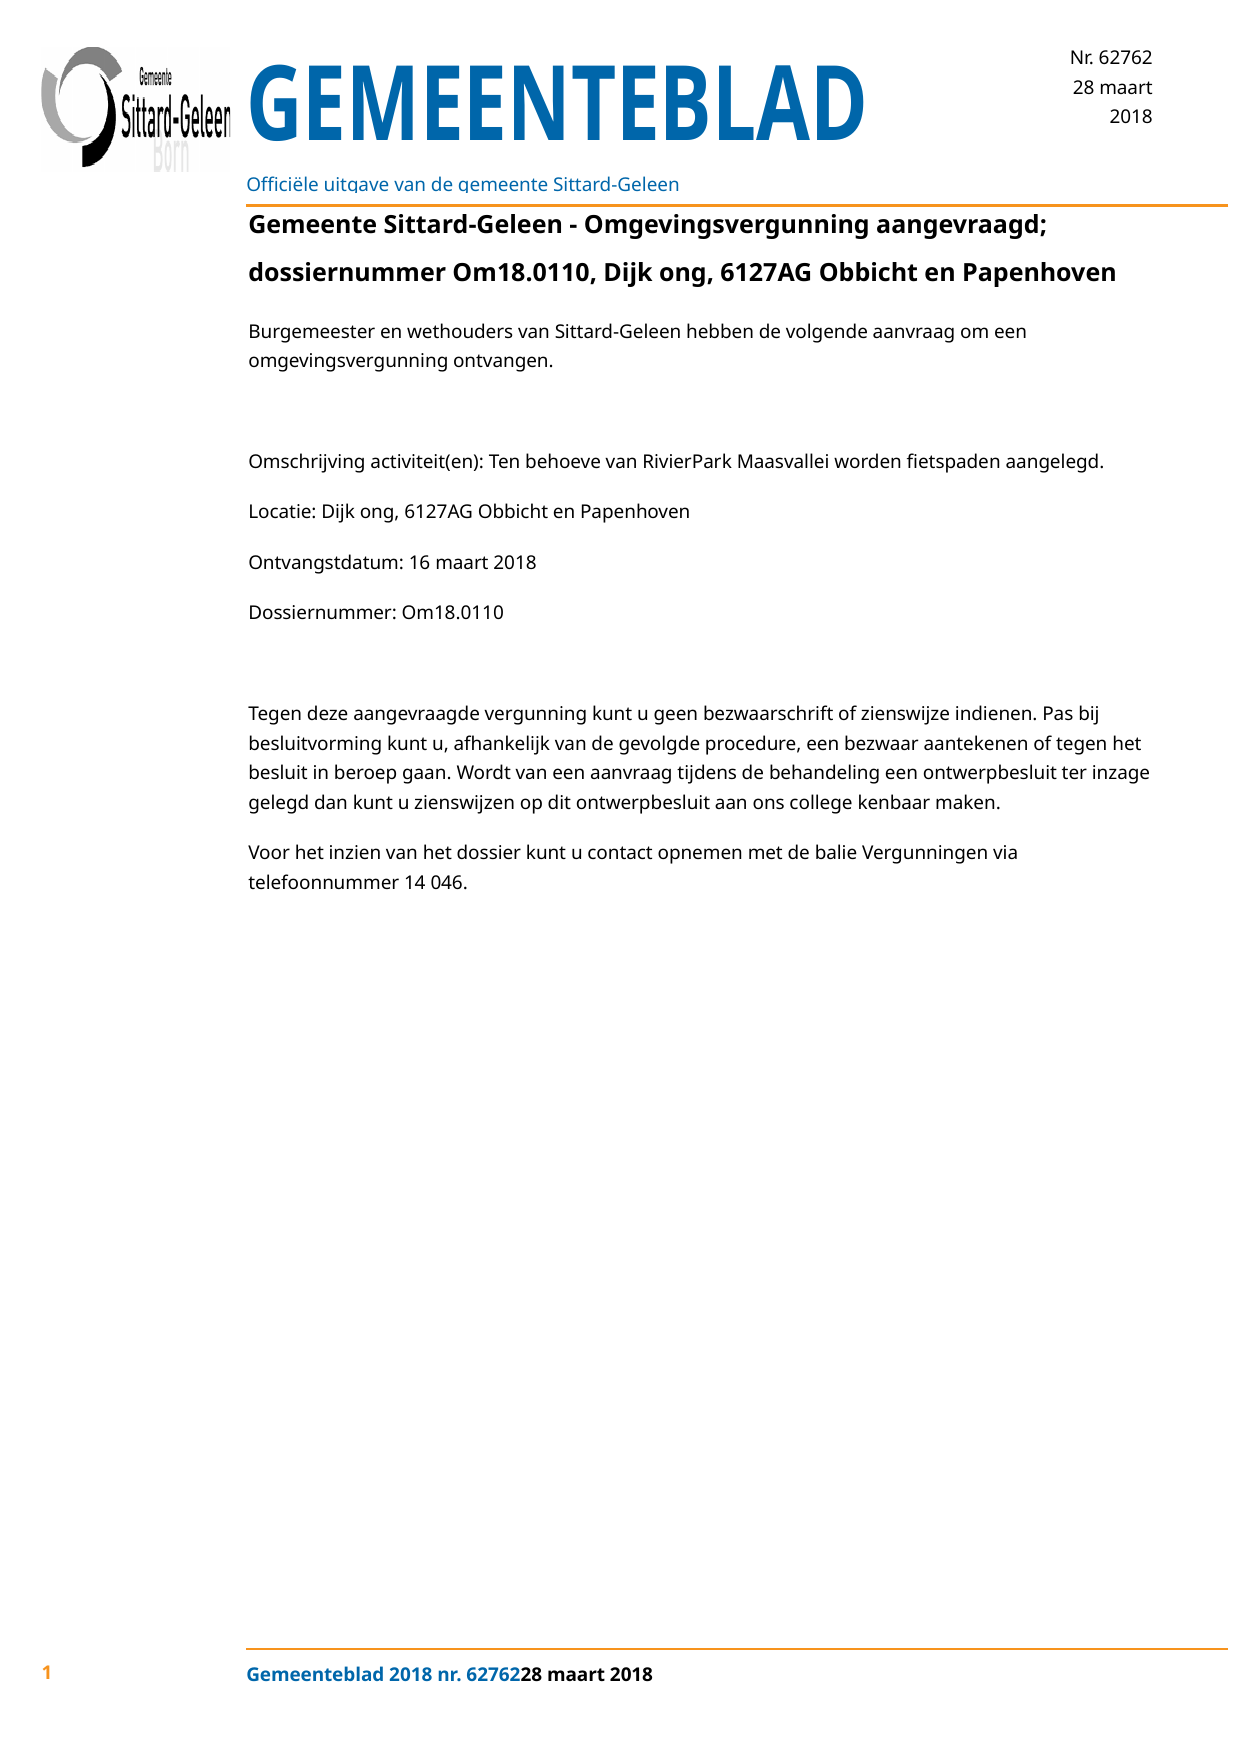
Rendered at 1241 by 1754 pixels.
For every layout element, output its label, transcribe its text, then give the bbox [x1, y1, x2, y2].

text Burgemeester en wethouders van Sittard-Geleen hebben de volgende aanvraag om een omgevingsvergunning ontvangen. [248, 318, 1152, 373]
text Tegen deze aangevraagde vergunning kunt u geen bezwaarschrift of zienswijze indienen. Pas bij besluitvorming kunt u, afhankelijk van de gevolgde procedure, een bezwaar aantekenen of tegen het besluit in beroep gaan. Wordt van een aanvraag tijdens de behandeling een ontwerpbesluit ter inzage gelegd dan kunt u zienswijzen op dit ontwerpbesluit aan ons college kenbaar maken. [248, 700, 1152, 815]
text Gemeente Sittard-Geleen - Omgevingsvergunning aangevraagd; dossiernummer Om18.0110, Dijk ong, 6127AG Obbicht en Papenhoven [248, 207, 1152, 288]
text Ontvangstdatum: 16 maart 2018 [248, 549, 1152, 575]
text Voor het inzien van het dossier kunt u contact opnemen met de balie Vergunningen via telefoonnummer 14 046. [248, 839, 1152, 895]
picture [41, 47, 231, 172]
text Dossiernummer: Om18.0110 [248, 599, 1152, 625]
text Omschrijving activiteit(en): Ten behoeve van RivierPar­k Maasvalle­i worden fietspade­n aangelegd. [248, 448, 1152, 474]
text Locatie: Dijk ong, 6127AG Obbicht en Papenhoven [248, 499, 1152, 524]
